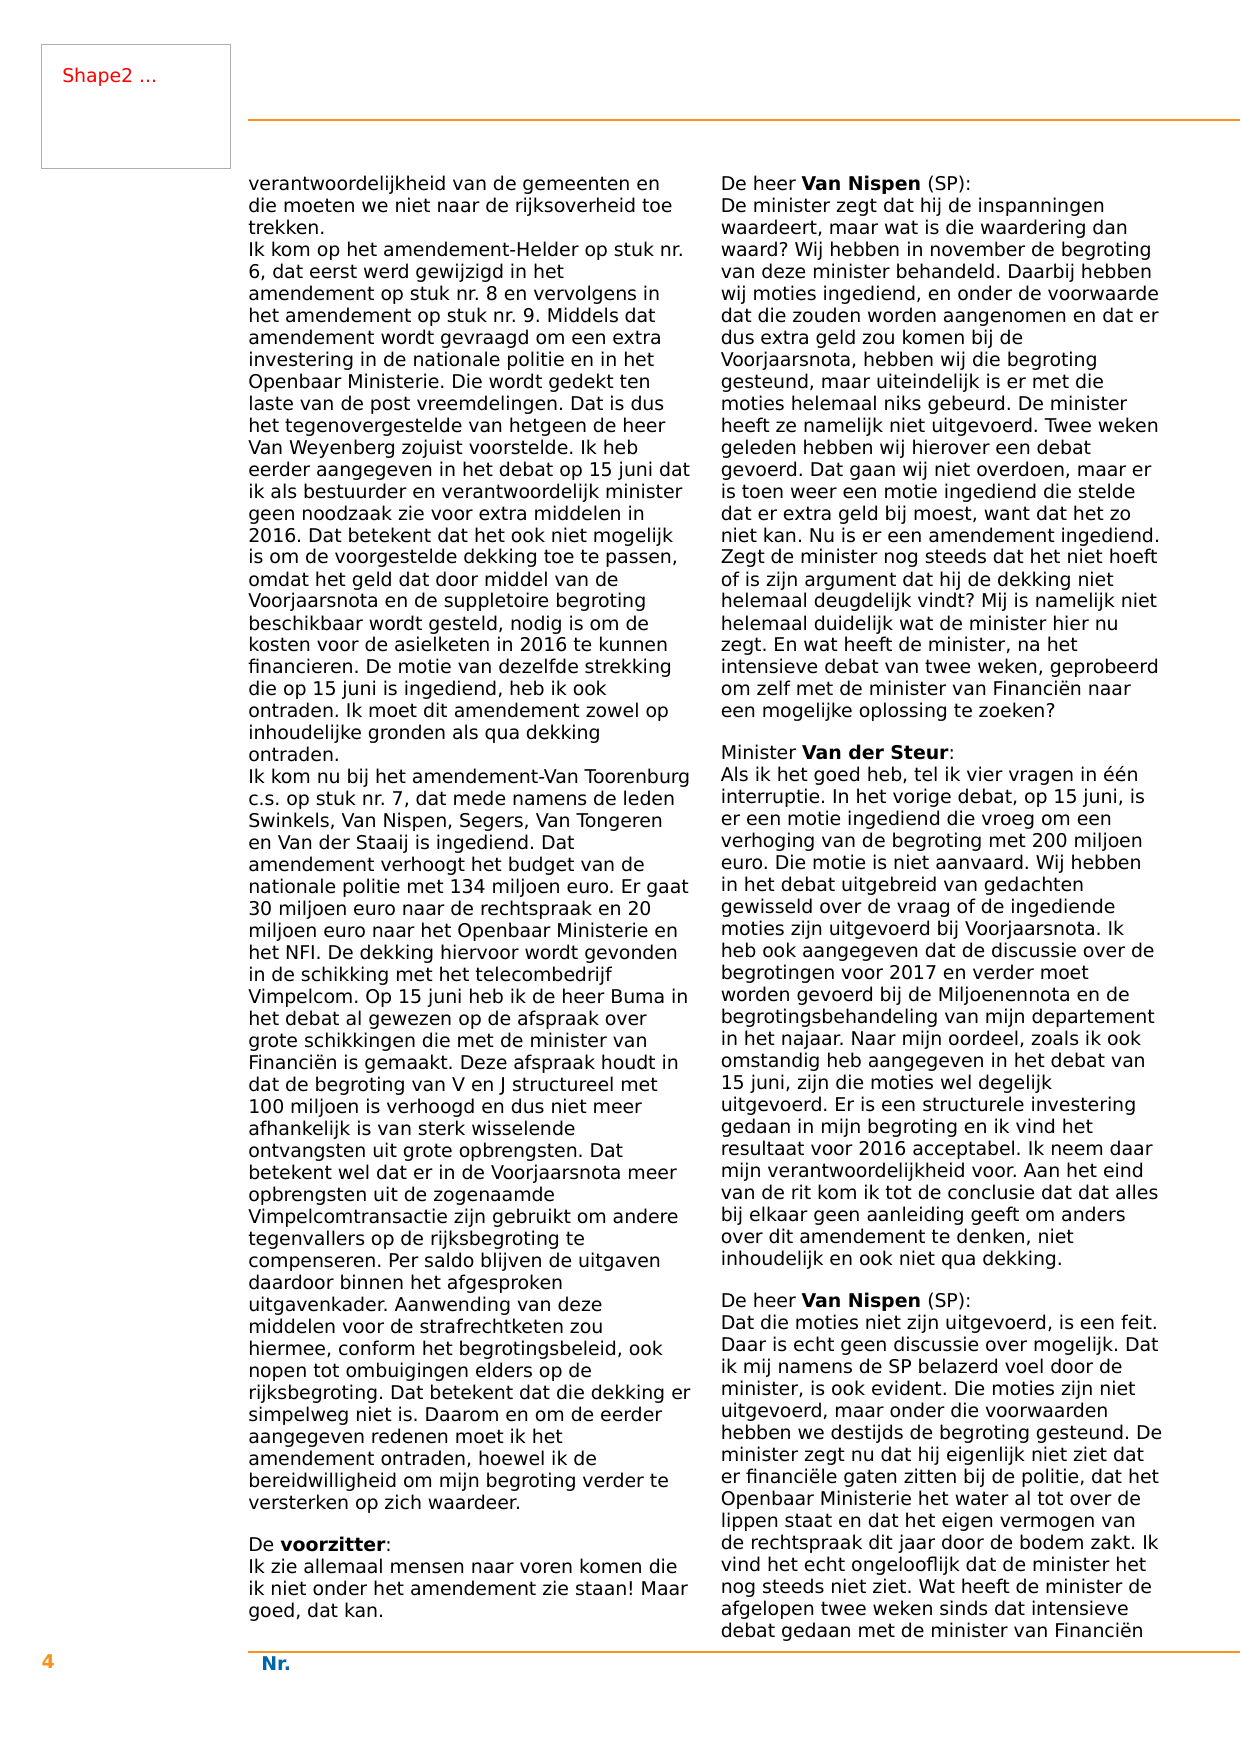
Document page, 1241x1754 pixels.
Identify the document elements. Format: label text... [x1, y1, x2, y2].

text Als ik het goed heb, tel ik vier vragen in één interruptie. In het vorige debat, op 15 juni, is er een motie ingediend die vroeg om een verhoging van de begroting met 200 miljoen euro. Die motie is niet aanvaard. Wij hebben in het debat uitgebreid van gedachten gewisseld over de vraag of de ingediende moties zijn uitgevoerd bij Voorjaarsnota. Ik heb ook aangegeven dat de discussie over de begrotingen voor 2017 en verder moet worden gevoerd bij de Miljoenennota en de begrotingsbehandeling van mijn departement in het najaar. Naar mijn oordeel, zoals ik ook omstandig heb aangegeven in het debat van 15 juni, zijn die moties wel degelijk uitgevoerd. Er is een structurele investering gedaan in mijn begroting en ik vind het resultaat voor 2016 acceptabel. Ik neem daar mijn verantwoordelijkheid voor. Aan het eind van de rit kom ik tot de conclusie dat dat alles bij elkaar geen aanleiding geeft om anders over dit amendement te denken, niet inhoudelijk en ook niet qua dekking. [721, 764, 1163, 1270]
text De heer Van Nispen (SP): [721, 173, 1163, 195]
text De minister zegt dat hij de inspanningen waardeert, maar wat is die waardering dan waard? Wij hebben in november de begroting van deze minister behandeld. Daarbij hebben wij moties ingediend, en onder de voorwaarde dat die zouden worden aangenomen en dat er dus extra geld zou komen bij de Voorjaarsnota, hebben wij die begroting gesteund, maar uiteindelijk is er met die moties helemaal niks gebeurd. De minister heeft ze namelijk niet uitgevoerd. Twee weken geleden hebben wij hierover een debat gevoerd. Dat gaan wij niet overdoen, maar er is toen weer een motie ingediend die stelde dat er extra geld bij moest, want dat het zo niet kan. Nu is er een amendement ingediend. Zegt de minister nog steeds dat het niet hoeft of is zijn argument dat hij de dekking niet helemaal deugdelijk vindt? Mij is namelijk niet helemaal duidelijk wat de minister hier nu zegt. En wat heeft de minister, na het intensieve debat van twee weken, geprobeerd om zelf met de minister van Financiën naar een mogelijke oplossing te zoeken? [721, 195, 1163, 722]
text Ik zie allemaal mensen naar voren komen die ik niet onder het amendement zie staan! Maar goed, dat kan. [248, 1556, 691, 1621]
text De heer Van Nispen (SP): [721, 1290, 1163, 1312]
text Ik kom op het amendement-Helder op stuk nr. 6, dat eerst werd gewijzigd in het amendement op stuk nr. 8 en vervolgens in het amendement op stuk nr. 9. Middels dat amendement wordt gevraagd om een extra investering in de nationale politie en in het Openbaar Ministerie. Die wordt gedekt ten laste van de post vreemdelingen. Dat is dus het tegenovergestelde van hetgeen de heer Van Weyenberg zojuist voorstelde. Ik heb eerder aangegeven in het debat op 15 juni dat ik als bestuurder en verantwoordelijk minister geen noodzaak zie voor extra middelen in 2016. Dat betekent dat het ook niet mogelijk is om de voorgestelde dekking toe te passen, omdat het geld dat door middel van de Voorjaarsnota en de suppletoire begroting beschikbaar wordt gesteld, nodig is om de kosten voor de asielketen in 2016 te kunnen financieren. De motie van dezelfde strekking die op 15 juni is ingediend, heb ik ook ontraden. Ik moet dit amendement zowel op inhoudelijke gronden als qua dekking ontraden. [248, 239, 691, 766]
text Minister Van der Steur: [721, 742, 1163, 764]
text Dat die moties niet zijn uitgevoerd, is een feit. Daar is echt geen discussie over mogelijk. Dat ik mij namens de SP belazerd voel door de minister, is ook evident. Die moties zijn niet uitgevoerd, maar onder die voorwaarden hebben we destijds de begroting gesteund. De minister zegt nu dat hij eigenlijk niet ziet dat er financiële gaten zitten bij de politie, dat het Openbaar Ministerie het water al tot over de lippen staat en dat het eigen vermogen van de rechtspraak dit jaar door de bodem zakt. Ik vind het echt ongelooflijk dat de minister het nog steeds niet ziet. Wat heeft de minister de afgelopen twee weken sinds dat intensieve debat gedaan met de minister van Financiën [721, 1312, 1163, 1641]
text verantwoordelijkheid van de gemeenten en die moeten we niet naar de rijksoverheid toe trekken. [248, 173, 691, 239]
text De voorzitter: [248, 1533, 691, 1556]
text Ik kom nu bij het amendement-Van Toorenburg c.s. op stuk nr. 7, dat mede namens de leden Swinkels, Van Nispen, Segers, Van Tongeren en Van der Staaij is ingediend. Dat amendement verhoogt het budget van de nationale politie met 134 miljoen euro. Er gaat 30 miljoen euro naar de rechtspraak en 20 miljoen euro naar het Openbaar Ministerie en het NFI. De dekking hiervoor wordt gevonden in de schikking met het telecombedrijf Vimpelcom. Op 15 juni heb ik de heer Buma in het debat al gewezen op de afspraak over grote schikkingen die met de minister van Financiën is gemaakt. Deze afspraak houdt in dat de begroting van V en J structureel met 100 miljoen is verhoogd en dus niet meer afhankelijk is van sterk wisselende ontvangsten uit grote opbrengsten. Dat betekent wel dat er in de Voorjaarsnota meer opbrengsten uit de zogenaamde Vimpelcomtransactie zijn gebruikt om andere tegenvallers op de rijksbegroting te compenseren. Per saldo blijven de uitgaven daardoor binnen het afgesproken uitgavenkader. Aanwending van deze middelen voor de strafrechtketen zou hiermee, conform het begrotingsbeleid, ook nopen tot ombuigingen elders op de rijksbegroting. Dat betekent dat die dekking er simpelweg niet is. Daarom en om de eerder aangegeven redenen moet ik het amendement ontraden, hoewel ik de bereidwilligheid om mijn begroting verder te versterken op zich waardeer. [248, 766, 691, 1513]
